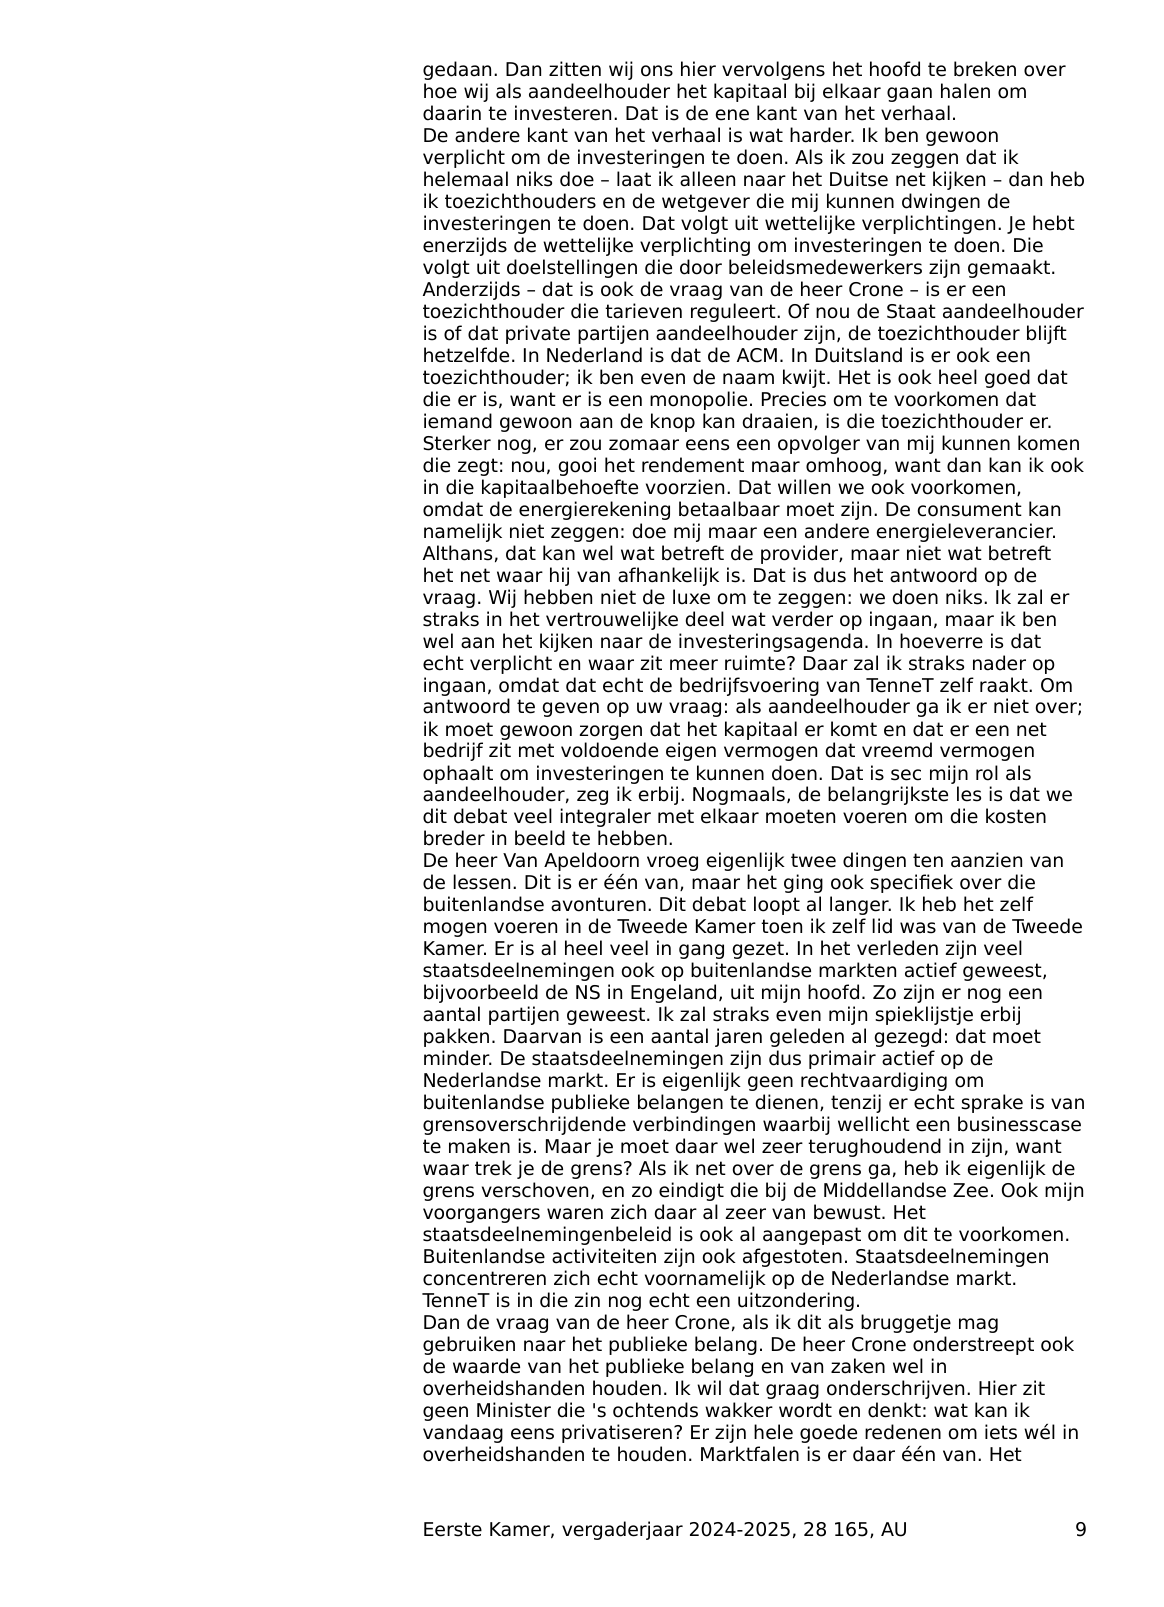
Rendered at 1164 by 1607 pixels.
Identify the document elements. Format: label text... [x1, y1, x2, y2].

text De andere kant van het verhaal is wat harder. Ik ben gewoon verplicht om de investeringen te doen. Als ik zou zeggen dat ik helemaal niks doe – laat ik alleen naar het Duitse net kijken – dan heb ik toezichthouders en de wetgever die mij kunnen dwingen de investeringen te doen. Dat volgt uit wettelijke verplichtingen. Je hebt enerzijds de wettelijke verplichting om investeringen te doen. Die volgt uit doelstellingen die door beleidsmedewerkers zijn gemaakt. Anderzijds – dat is ook de vraag van de heer Crone – is er een toezichthouder die tarieven reguleert. Of nou de Staat aandeelhouder is of dat private partijen aandeelhouder zijn, de toezichthouder blijft hetzelfde. In Nederland is dat de ACM. In Duitsland is er ook een toezichthouder; ik ben even de naam kwijt. Het is ook heel goed dat die er is, want er is een monopolie. Precies om te voorkomen dat iemand gewoon aan de knop kan draaien, is die toezichthouder er. Sterker nog, er zou zomaar eens een opvolger van mij kunnen komen die zegt: nou, gooi het rendement maar omhoog, want dan kan ik ook in die kapitaalbehoefte voorzien. Dat willen we ook voorkomen, omdat de energierekening betaalbaar moet zijn. De consument kan namelijk niet zeggen: doe mij maar een andere energieleverancier. Althans, dat kan wel wat betreft de provider, maar niet wat betreft het net waar hij van afhankelijk is. Dat is dus het antwoord op de vraag. Wij hebben niet de luxe om te zeggen: we doen niks. Ik zal er straks in het vertrouwelijke deel wat verder op ingaan, maar ik ben wel aan het kijken naar de investeringsagenda. In hoeverre is dat echt verplicht en waar zit meer ruimte? Daar zal ik straks nader op ingaan, omdat dat echt de bedrijfsvoering van TenneT zelf raakt. Om antwoord te geven op uw vraag: als aandeelhouder ga ik er niet over; ik moet gewoon zorgen dat het kapitaal er komt en dat er een net bedrijf zit met voldoende eigen vermogen dat vreemd vermogen ophaalt om investeringen te kunnen doen. Dat is sec mijn rol als aandeelhouder, zeg ik erbij. Nogmaals, de belangrijkste les is dat we dit debat veel integraler met elkaar moeten voeren om die kosten breder in beeld te hebben. [422, 125, 1087, 850]
text gedaan. Dan zitten wij ons hier vervolgens het hoofd te breken over hoe wij als aandeelhouder het kapitaal bij elkaar gaan halen om daarin te investeren. Dat is de ene kant van het verhaal. [422, 59, 1087, 125]
text De heer Van Apeldoorn vroeg eigenlijk twee dingen ten aanzien van de lessen. Dit is er één van, maar het ging ook specifiek over die buitenlandse avonturen. Dit debat loopt al langer. Ik heb het zelf mogen voeren in de Tweede Kamer toen ik zelf lid was van de Tweede Kamer. Er is al heel veel in gang gezet. In het verleden zijn veel staatsdeelnemingen ook op buitenlandse markten actief geweest, bijvoorbeeld de NS in Engeland, uit mijn hoofd. Zo zijn er nog een aantal partijen geweest. Ik zal straks even mijn spieklijstje erbij pakken. Daarvan is een aantal jaren geleden al gezegd: dat moet minder. De staatsdeelnemingen zijn dus primair actief op de Nederlandse markt. Er is eigenlijk geen rechtvaardiging om buitenlandse publieke belangen te dienen, tenzij er echt sprake is van grensoverschrijdende verbindingen waarbij wellicht een businesscase te maken is. Maar je moet daar wel zeer terughoudend in zijn, want waar trek je de grens? Als ik net over de grens ga, heb ik eigenlijk de grens verschoven, en zo eindigt die bij de Middellandse Zee. Ook mijn voorgangers waren zich daar al zeer van bewust. Het staatsdeelnemingenbeleid is ook al aangepast om dit te voorkomen. Buitenlandse activiteiten zijn ook afgestoten. Staatsdeelnemingen concentreren zich echt voornamelijk op de Nederlandse markt. TenneT is in die zin nog echt een uitzondering. [422, 850, 1087, 1312]
text Dan de vraag van de heer Crone, als ik dit als bruggetje mag gebruiken naar het publieke belang. De heer Crone onderstreept ook de waarde van het publieke belang en van zaken wel in overheidshanden houden. Ik wil dat graag onderschrijven. Hier zit geen Minister die 's ochtends wakker wordt en denkt: wat kan ik vandaag eens privatiseren? Er zijn hele goede redenen om iets wél in overheidshanden te houden. Marktfalen is er daar één van. Het [422, 1312, 1087, 1466]
